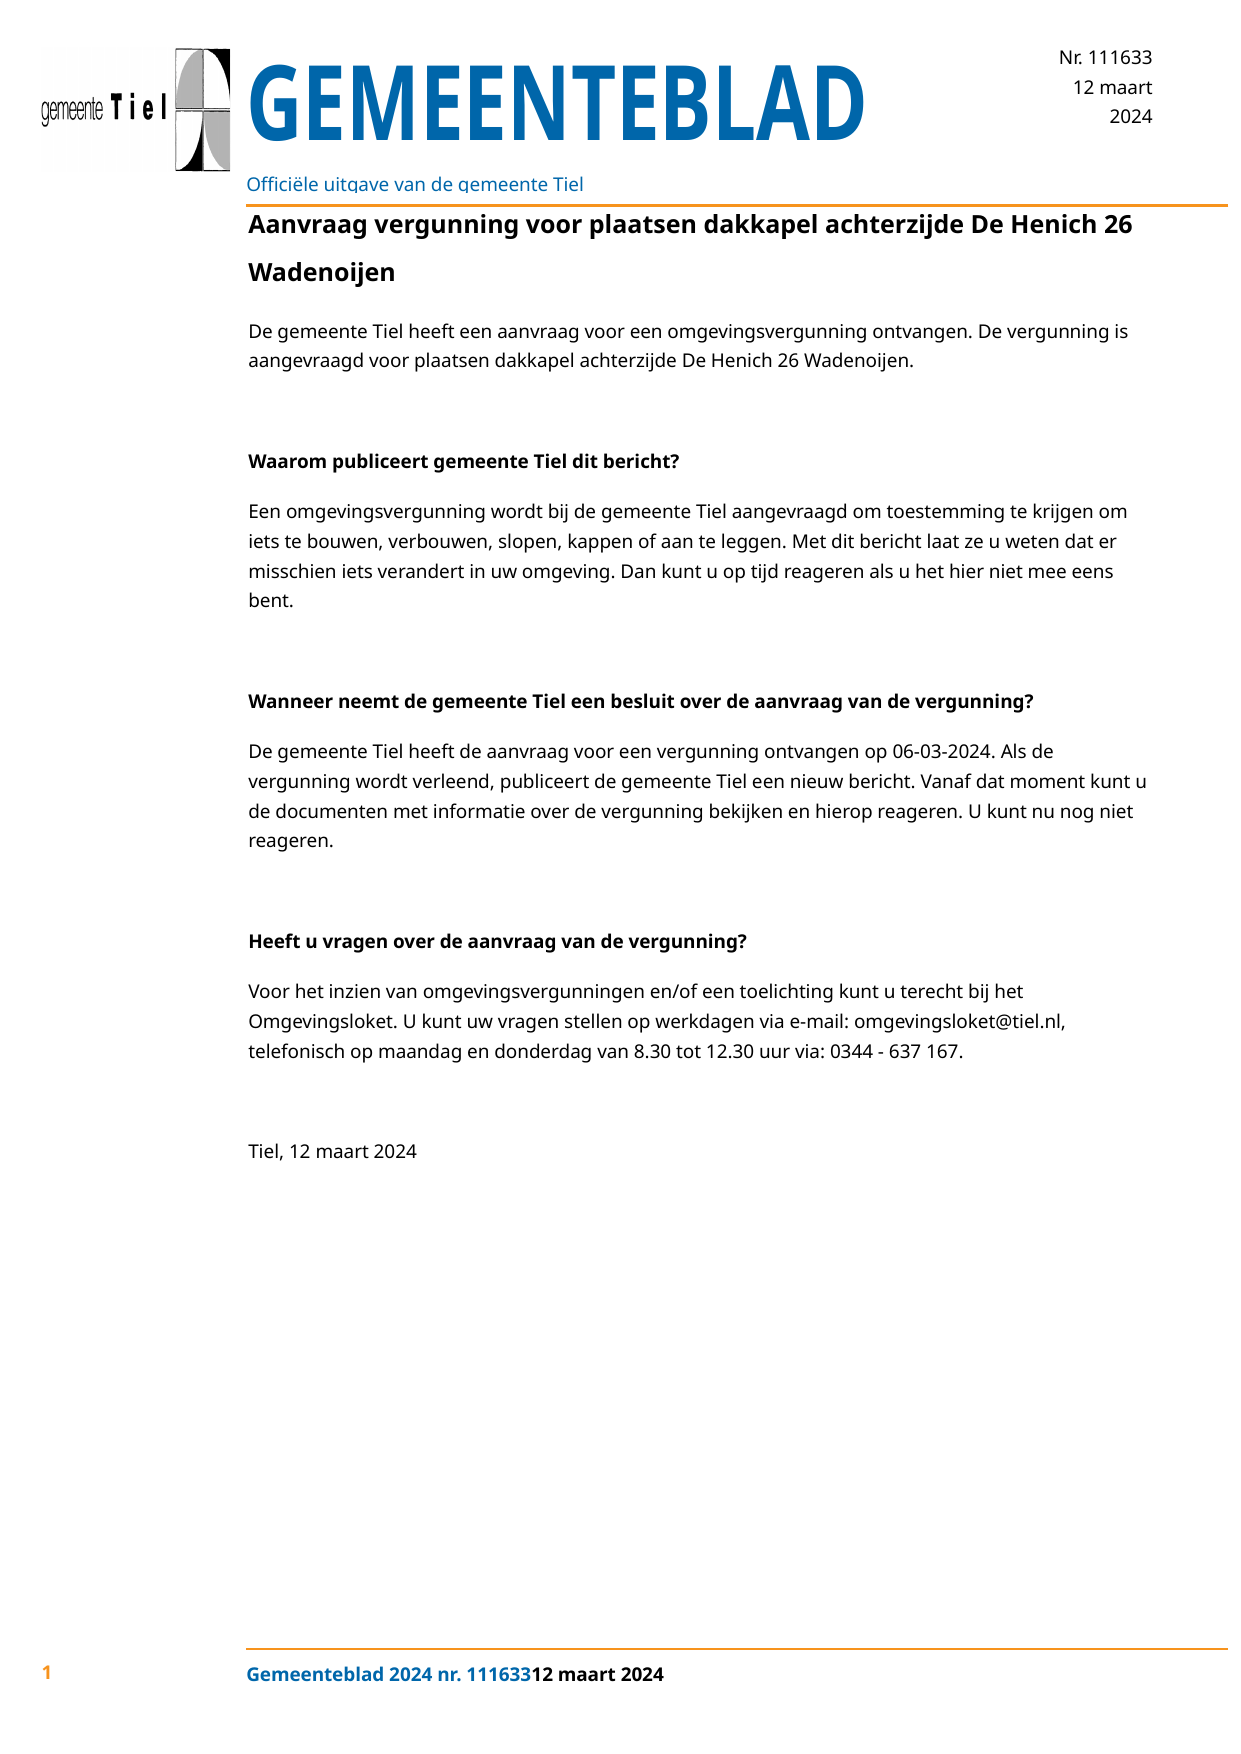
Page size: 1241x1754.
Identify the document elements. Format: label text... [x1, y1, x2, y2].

text De gemeente Tiel heeft een aanvraag voor een omgevingsvergunning ontvangen. De vergunning is aangevraagd voor plaatsen dakkapel achterzijde De Henich 26 Wadenoijen. [248, 318, 1152, 373]
text Voor het inzien van omgevingsvergunningen en/of een toelichting kunt u terecht bij het Omgevingsloket. U kunt uw vragen stellen op werkdagen via e-mail: omgevingsloket@tiel.nl, telefonisch op maandag en donderdag van 8.30 tot 12.30 uur via: 0344 - 637 167. [248, 979, 1152, 1064]
text De gemeente Tiel heeft de aanvraag voor een vergunning ontvangen op 06-03-2024. Als de vergunning wordt verleend, publiceert de gemeente Tiel een nieuw bericht. Vanaf dat moment kunt u de documenten met informatie over de vergunning bekijken en hierop reageren. U kunt nu nog niet reageren. [248, 739, 1152, 853]
picture [41, 47, 231, 172]
text Wanneer neemt de gemeente Tiel een besluit over de aanvraag van de vergunning? [248, 688, 1152, 714]
text Aanvraag vergunning voor plaatsen dakkapel achterzijde De Henich 26 Wadenoijen [248, 207, 1152, 288]
text Een omgevingsvergunning wordt bij de gemeente Tiel aangevraagd om toestemming te krijgen om iets te bouwen, verbouwen, slopen, kappen of aan te leggen. Met dit bericht laat ze u weten dat er misschien iets verandert in uw omgeving. Dan kunt u op tijd reageren als u het hier niet mee eens bent. [248, 499, 1152, 613]
text Heeft u vragen over de aanvraag van de vergunning? [248, 928, 1152, 954]
text Tiel, 12 maart 2024 [248, 1139, 1152, 1164]
text Waarom publiceert gemeente Tiel dit bericht? [248, 448, 1152, 474]
